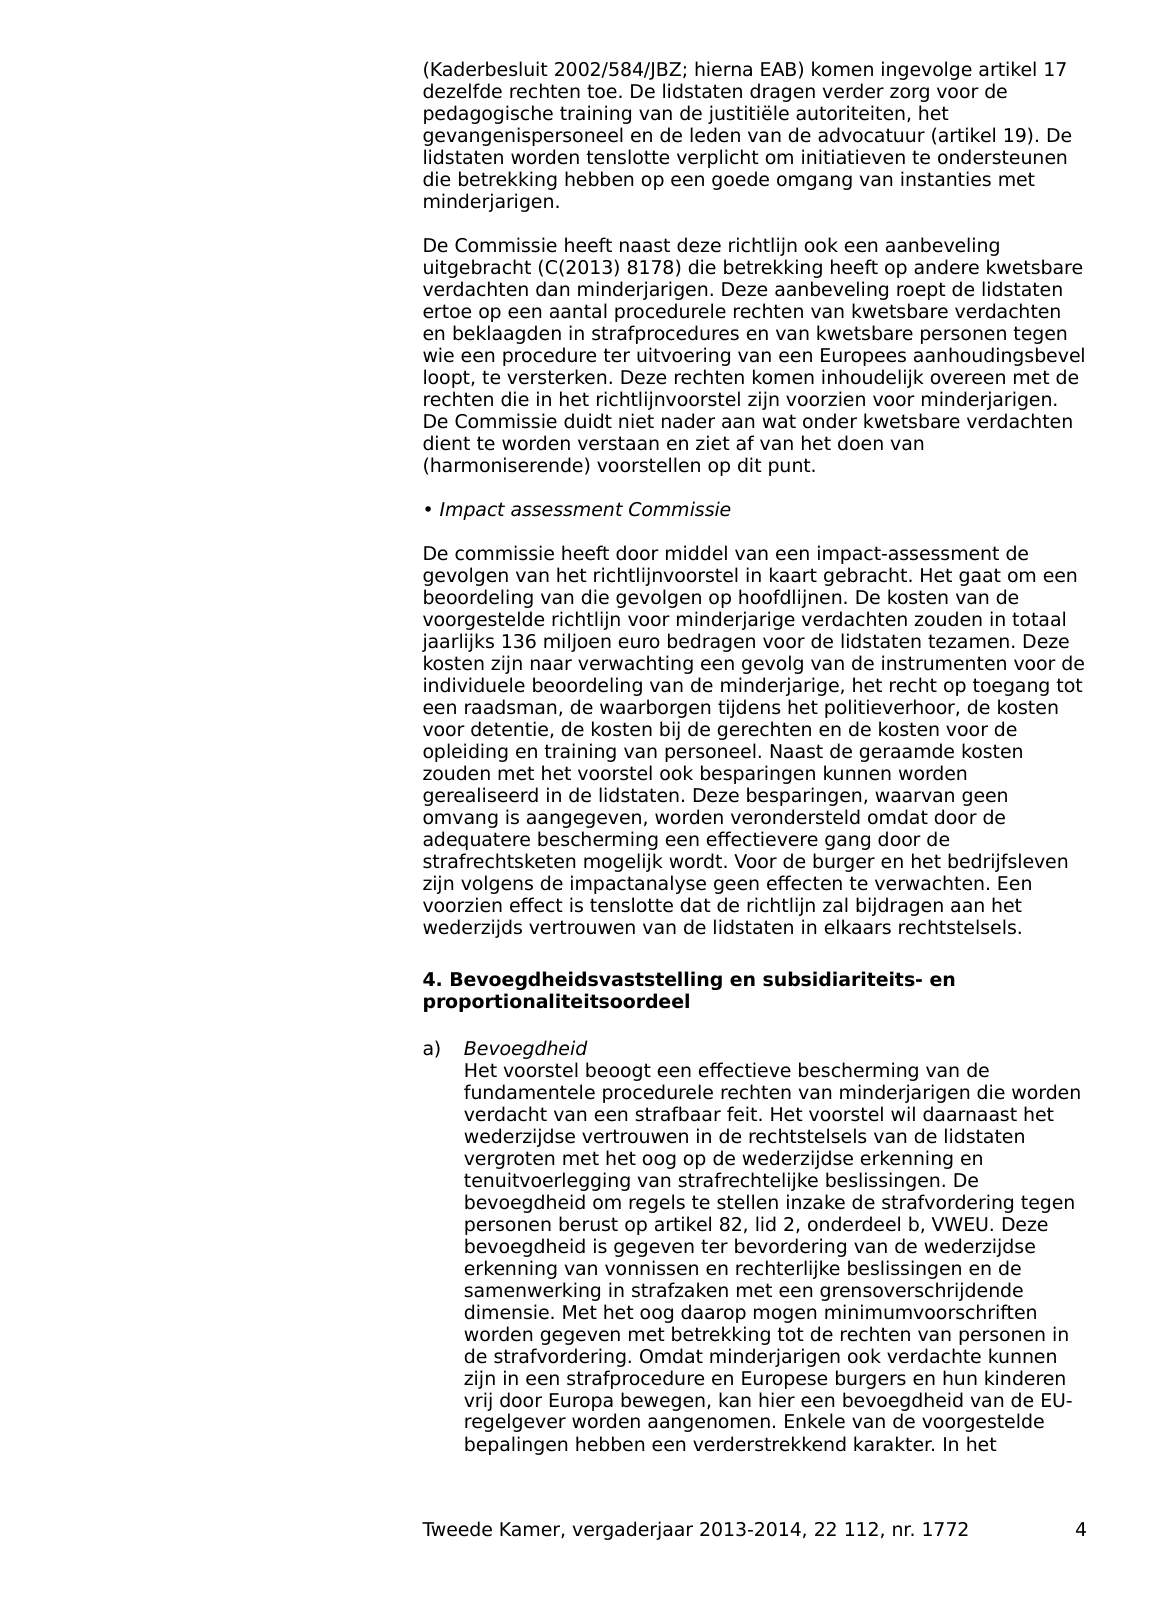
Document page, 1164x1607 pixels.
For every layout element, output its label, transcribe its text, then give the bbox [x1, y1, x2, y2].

text De Commissie heeft naast deze richtlijn ook een aanbeveling uitgebracht (C(2013) 8178) die betrekking heeft op andere kwetsbare verdachten dan minderjarigen. Deze aanbeveling roept de lidstaten ertoe op een aantal procedurele rechten van kwetsbare verdachten en beklaagden in strafprocedures en van kwetsbare personen tegen wie een procedure ter uitvoering van een Europees aanhoudingsbevel loopt, te versterken. Deze rechten komen inhoudelijk overeen met de rechten die in het richtlijnvoorstel zijn voorzien voor minderjarigen. De Commissie duidt niet nader aan wat onder kwetsbare verdachten dient te worden verstaan en ziet af van het doen van (harmoniserende) voorstellen op dit punt. [422, 235, 1087, 477]
text Het voorstel beoogt een effectieve bescherming van de fundamentele procedurele rechten van minderjarigen die worden verdacht van een strafbaar feit. Het voorstel wil daarnaast het wederzijdse vertrouwen in de rechtstelsels van de lidstaten vergroten met het oog op de wederzijdse erkenning en tenuitvoerlegging van strafrechtelijke beslissingen. De bevoegdheid om regels te stellen inzake de strafvordering tegen personen berust op artikel 82, lid 2, onderdeel b, VWEU. Deze bevoegdheid is gegeven ter bevordering van de wederzijdse erkenning van vonnissen en rechterlijke beslissingen en de samenwerking in strafzaken met een grensoverschrijdende dimensie. Met het oog daarop mogen minimumvoorschriften worden gegeven met betrekking tot de rechten van personen in de strafvordering. Omdat minderjarigen ook verdachte kunnen zijn in een strafprocedure en Europese burgers en hun kinderen vrij door Europa bewegen, kan hier een bevoegdheid van de EU-regelgever worden aangenomen. Enkele van de voorgestelde bepalingen hebben een verderstrekkend karakter. In het [464, 1060, 1087, 1455]
text (Kaderbesluit 2002/584/JBZ; hierna EAB) komen ingevolge artikel 17 dezelfde rechten toe. De lidstaten dragen verder zorg voor de pedagogische training van de justitiële autoriteiten, het gevangenispersoneel en de leden van de advocatuur (artikel 19). De lidstaten worden tenslotte verplicht om initiatieven te ondersteunen die betrekking hebben op een goede omgang van instanties met minderjarigen. [422, 59, 1087, 213]
subtitle • Impact assessment Commissie [422, 499, 1087, 521]
subtitle 4. Bevoegdheidsvaststelling en subsidiariteits- en proportionaliteitsoordeel [422, 969, 1087, 1013]
text a) Bevoegdheid [422, 1038, 1087, 1060]
text De commissie heeft door middel van een impact-assessment de gevolgen van het richtlijnvoorstel in kaart gebracht. Het gaat om een beoordeling van die gevolgen op hoofdlijnen. De kosten van de voorgestelde richtlijn voor minderjarige verdachten zouden in totaal jaarlijks 136 miljoen euro bedragen voor de lidstaten tezamen. Deze kosten zijn naar verwachting een gevolg van de instrumenten voor de individuele beoordeling van de minderjarige, het recht op toegang tot een raadsman, de waarborgen tijdens het politieverhoor, de kosten voor detentie, de kosten bij de gerechten en de kosten voor de opleiding en training van personeel. Naast de geraamde kosten zouden met het voorstel ook besparingen kunnen worden gerealiseerd in de lidstaten. Deze besparingen, waarvan geen omvang is aangegeven, worden verondersteld omdat door de adequatere bescherming een effectievere gang door de strafrechtsketen mogelijk wordt. Voor de burger en het bedrijfsleven zijn volgens de impactanalyse geen effecten te verwachten. Een voorzien effect is tenslotte dat de richtlijn zal bijdragen aan het wederzijds vertrouwen van de lidstaten in elkaars rechtstelsels. [422, 543, 1087, 939]
